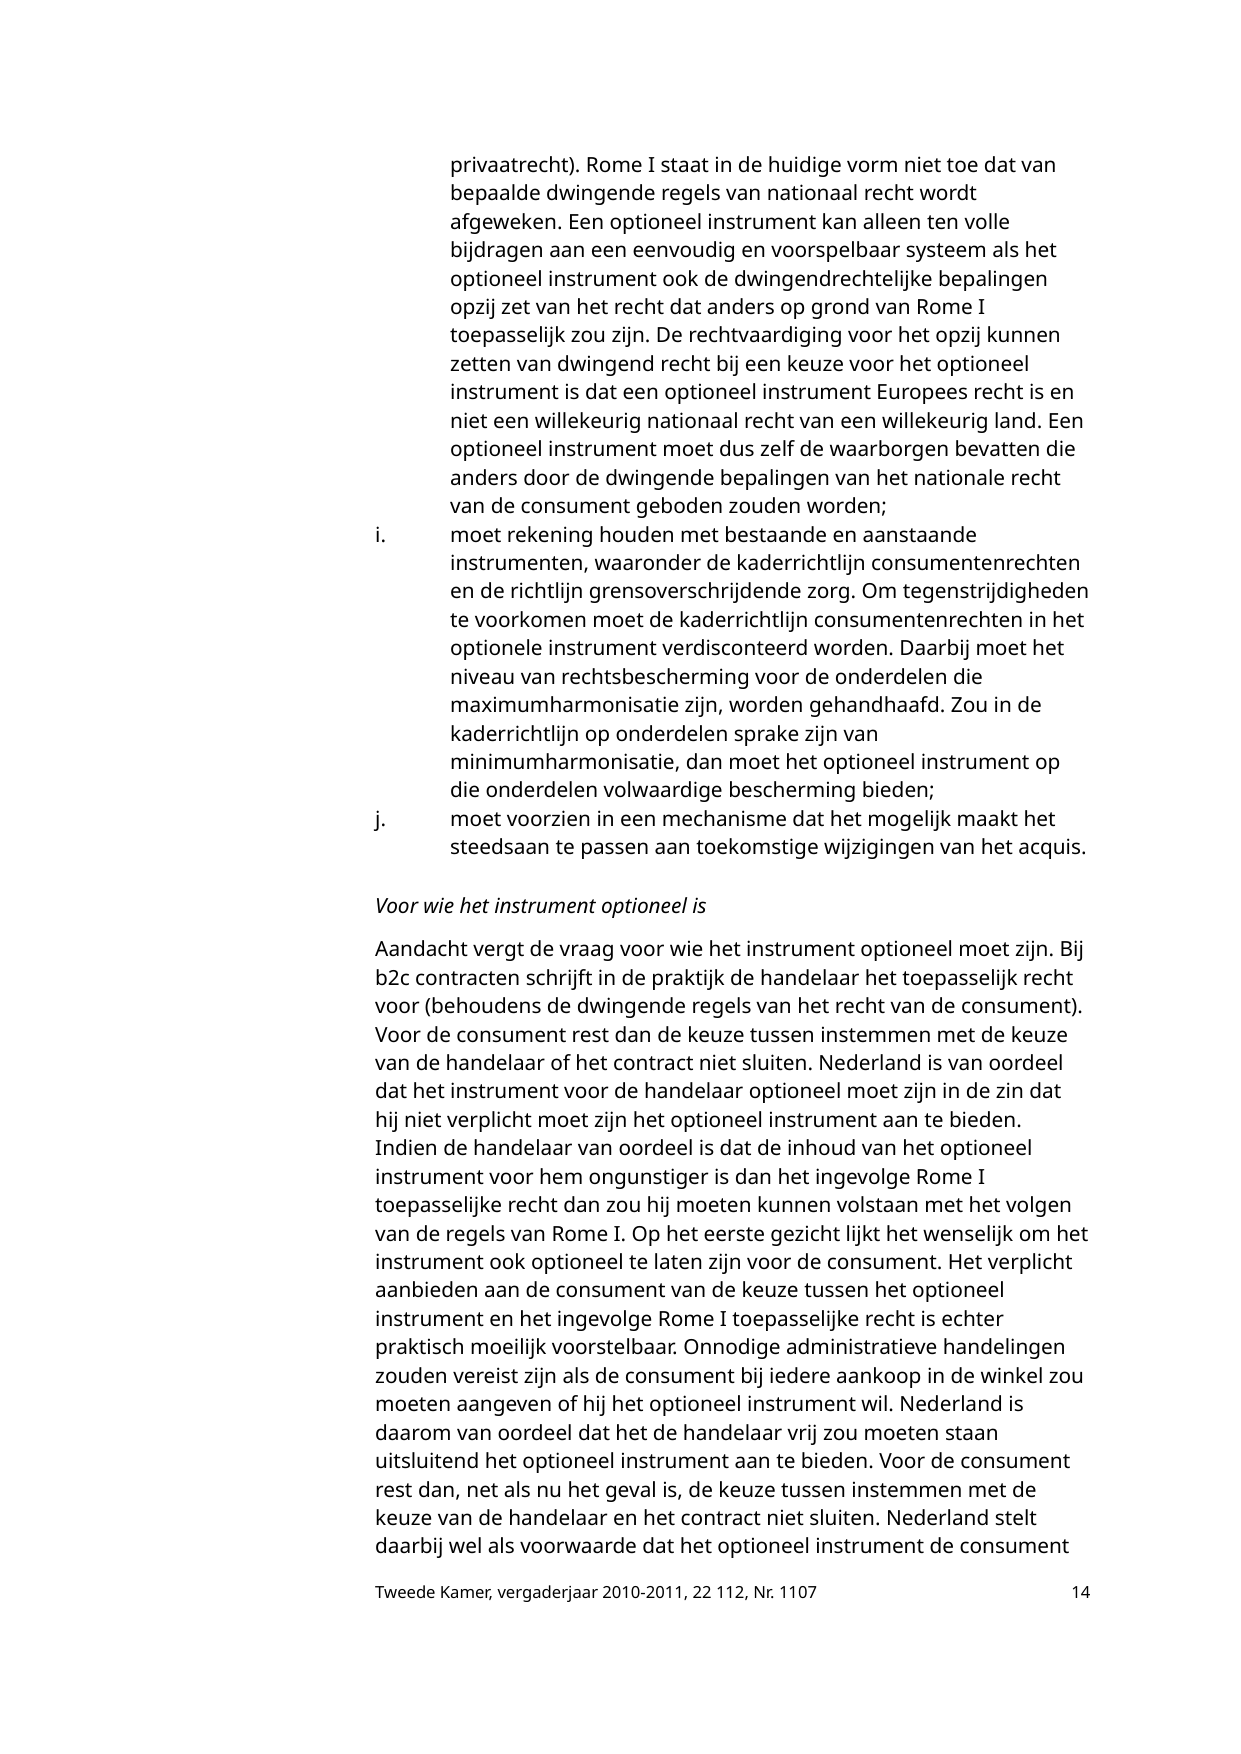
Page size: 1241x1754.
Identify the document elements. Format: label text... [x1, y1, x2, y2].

list moet voorzien in een mechanisme dat het mogelijk maakt het steedsaan te passen aan toekomstige wijzigingen van het acquis. [375, 804, 1090, 861]
list privaatrecht). Rome I staat in de huidige vorm niet toe dat van bepaalde dwingende regels van nationaal recht wordt afgeweken. Een optioneel instrument kan alleen ten volle bijdragen aan een eenvoudig en voorspelbaar systeem als het optioneel instrument ook de dwingendrechtelijke bepalingen opzij zet van het recht dat anders op grond van Rome I toepasselijk zou zijn. De rechtvaardiging voor het opzij kunnen zetten van dwingend recht bij een keuze voor het optioneel instrument is dat een optioneel instrument Europees recht is en niet een willekeurig nationaal recht van een willekeurig land. Een optioneel instrument moet dus zelf de waarborgen bevatten die anders door de dwingende bepalingen van het nationale recht van de consument geboden zouden worden; [375, 150, 1090, 520]
list moet rekening houden met bestaande en aanstaande instrumenten, waaronder de kaderrichtlijn consumentenrechten en de richtlijn grensoverschrijdende zorg. Om tegenstrijdigheden te voorkomen moet de kaderrichtlijn consumentenrechten in het optionele instrument verdisconteerd worden. Daarbij moet het niveau van rechtsbescherming voor de onderdelen die maximumharmonisatie zijn, worden gehandhaafd. Zou in de kaderrichtlijn op onderdelen sprake zijn van minimumharmonisatie, dan moet het optioneel instrument op die onderdelen volwaardige bescherming bieden; [375, 520, 1090, 804]
text Voor wie het instrument optioneel is [375, 891, 1090, 919]
text Aandacht vergt de vraag voor wie het instrument optioneel moet zijn. Bij b2c contracten schrijft in de praktijk de handelaar het toepasselijk recht voor (behoudens de dwingende regels van het recht van de consument). Voor de consument rest dan de keuze tussen instemmen met de keuze van de handelaar of het contract niet sluiten. Nederland is van oordeel dat het instrument voor de handelaar optioneel moet zijn in de zin dat hij niet verplicht moet zijn het optioneel instrument aan te bieden. Indien de handelaar van oordeel is dat de inhoud van het optioneel instrument voor hem ongunstiger is dan het ingevolge Rome I toepasselijke recht dan zou hij moeten kunnen volstaan met het volgen van de regels van Rome I. Op het eerste gezicht lijkt het wenselijk om het instrument ook optioneel te laten zijn voor de consument. Het verplicht aanbieden aan de consument van de keuze tussen het optioneel instrument en het ingevolge Rome I toepasselijke recht is echter praktisch moeilijk voorstelbaar. Onnodige administratieve handelingen zouden vereist zijn als de consument bij iedere aankoop in de winkel zou moeten aangeven of hij het optioneel instrument wil. Nederland is daarom van oordeel dat het de handelaar vrij zou moeten staan uitsluitend het optioneel instrument aan te bieden. Voor de consument rest dan, net als nu het geval is, de keuze tussen instemmen met de keuze van de handelaar en het contract niet sluiten. Nederland stelt daarbij wel als voorwaarde dat het optioneel instrument de consument [375, 934, 1090, 1560]
